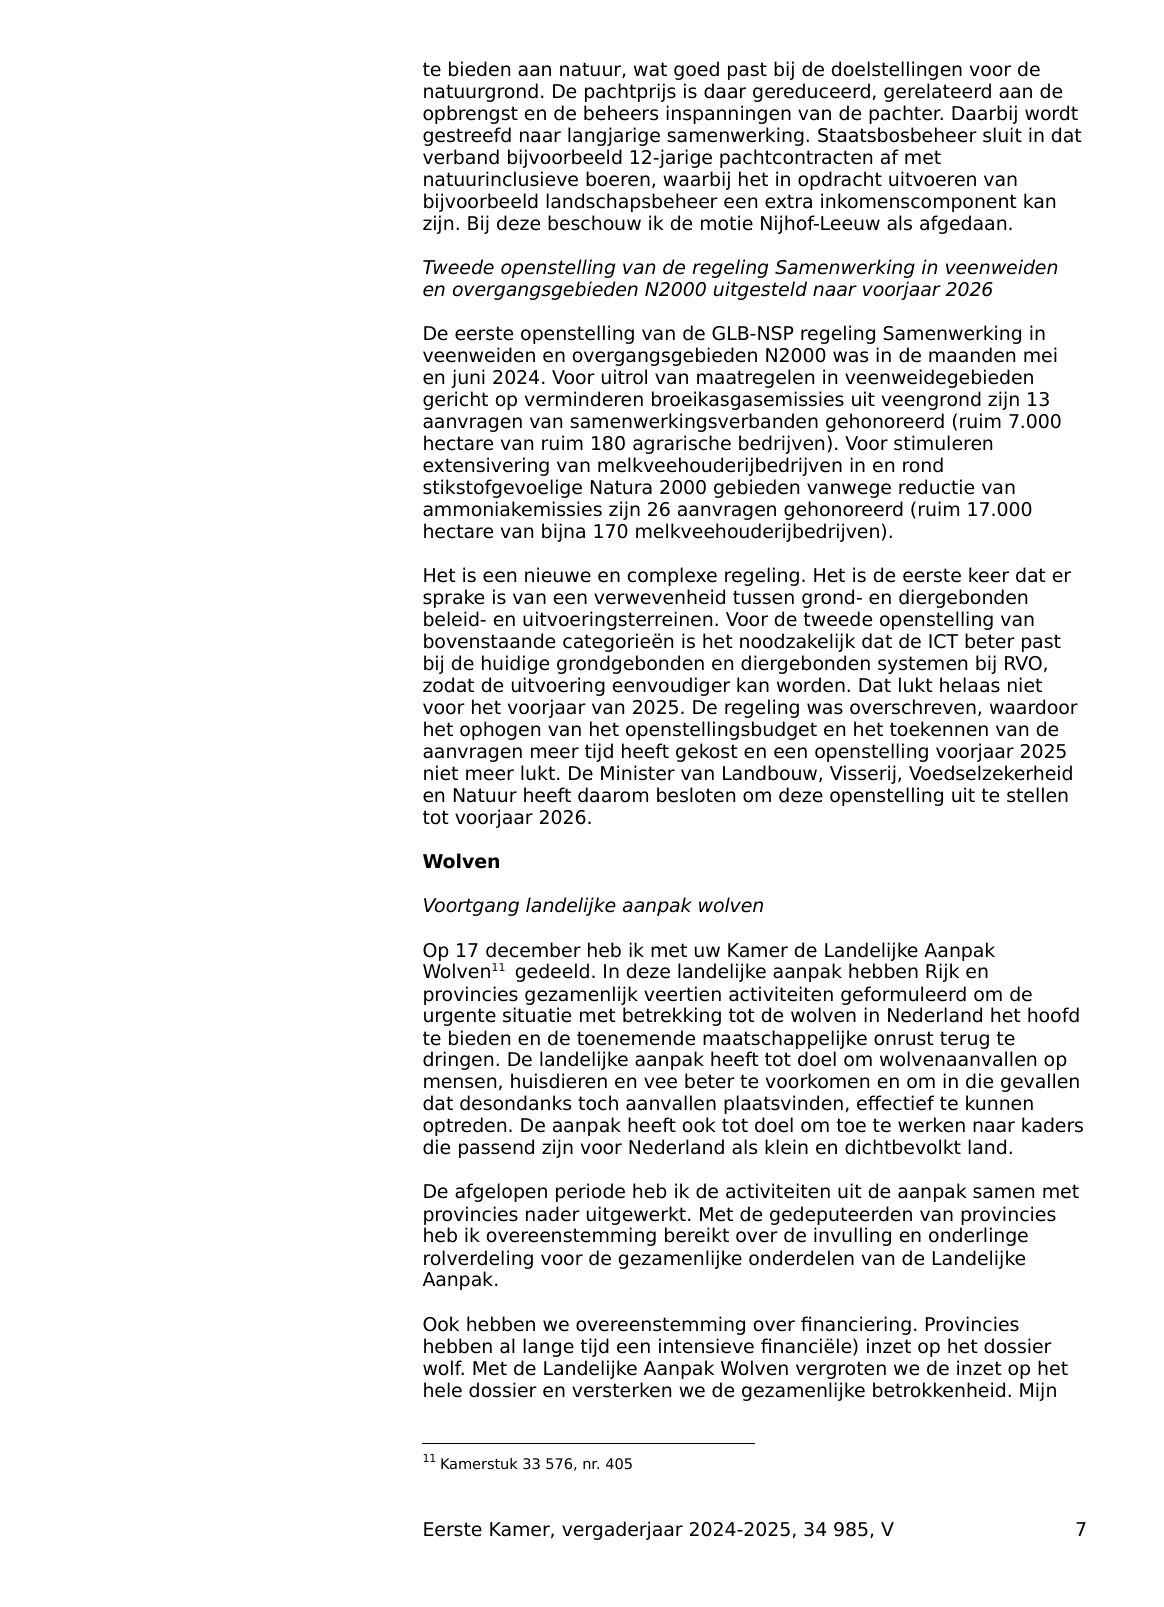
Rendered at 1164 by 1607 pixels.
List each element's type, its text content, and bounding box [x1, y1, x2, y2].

subtitle Voortgang landelijke aanpak wolven [422, 895, 1087, 917]
text De eerste openstelling van de GLB-NSP regeling Samenwerking in veenweiden en overgangsgebieden N2000 was in de maanden mei en juni 2024. Voor uitrol van maatregelen in veenweidegebieden gericht op verminderen broeikasgasemissies uit veengrond zijn 13 aanvragen van samenwerkingsverbanden gehonoreerd (ruim 7.000 hectare van ruim 180 agrarische bedrijven). Voor stimuleren extensivering van melkveehouderijbedrijven in en rond stikstofgevoelige Natura 2000 gebieden vanwege reductie van ammoniakemissies zijn 26 aanvragen gehonoreerd (ruim 17.000 hectare van bijna 170 melkveehouderijbedrijven). [422, 323, 1087, 543]
subtitle Wolven [422, 851, 1087, 873]
text Kamerstuk 33 576, nr. 405 [422, 1452, 1087, 1474]
text De afgelopen periode heb ik de activiteiten uit de aanpak samen met provincies nader uitgewerkt. Met de gedeputeerden van provincies heb ik overeenstemming bereikt over de invulling en onderlinge rolverdeling voor de gezamenlijke onderdelen van de Landelijke Aanpak. [422, 1181, 1087, 1291]
text Het is een nieuwe en complexe regeling. Het is de eerste keer dat er sprake is van een verwevenheid tussen grond- en diergebonden beleid- en uitvoeringsterreinen. Voor de tweede openstelling van bovenstaande categorieën is het noodzakelijk dat de ICT beter past bij de huidige grondgebonden en diergebonden systemen bij RVO, zodat de uitvoering eenvoudiger kan worden. Dat lukt helaas niet voor het voorjaar van 2025. De regeling was overschreven, waardoor het ophogen van het openstellingsbudget en het toekennen van de aanvragen meer tijd heeft gekost en een openstelling voorjaar 2025 niet meer lukt. De Minister van Landbouw, Visserij, Voedselzekerheid en Natuur heeft daarom besloten om deze openstelling uit te stellen tot voorjaar 2026. [422, 565, 1087, 829]
text Op 17 december heb ik met uw Kamer de Landelijke Aanpak Wolven gedeeld. In deze landelijke aanpak hebben Rijk en provincies gezamenlijk veertien activiteiten geformuleerd om de urgente situatie met betrekking tot de wolven in Nederland het hoofd te bieden en de toenemende maatschappelijke onrust terug te dringen. De landelijke aanpak heeft tot doel om wolvenaanvallen op mensen, huisdieren en vee beter te voorkomen en om in die gevallen dat desondanks toch aanvallen plaatsvinden, effectief te kunnen optreden. De aanpak heeft ook tot doel om toe te werken naar kaders die passend zijn voor Nederland als klein en dichtbevolkt land. [422, 939, 1087, 1159]
text te bieden aan natuur, wat goed past bij de doelstellingen voor de natuurgrond. De pachtprijs is daar gereduceerd, gerelateerd aan de opbrengst en de beheers inspanningen van de pachter. Daarbij wordt gestreefd naar langjarige samenwerking. Staatsbosbeheer sluit in dat verband bijvoorbeeld 12-jarige pachtcontracten af met natuurinclusieve boeren, waarbij het in opdracht uitvoeren van bijvoorbeeld landschapsbeheer een extra inkomenscomponent kan zijn. Bij deze beschouw ik de motie Nijhof-Leeuw als afgedaan. [422, 59, 1087, 235]
text Ook hebben we overeenstemming over financiering. Provincies hebben al lange tijd een intensieve financiële) inzet op het dossier wolf. Met de Landelijke Aanpak Wolven vergroten we de inzet op het hele dossier en versterken we de gezamenlijke betrokkenheid. Mijn [422, 1313, 1087, 1401]
subtitle Tweede openstelling van de regeling Samenwerking in veenweiden en overgangsgebieden N2000 uitgesteld naar voorjaar 2026 [422, 257, 1087, 301]
